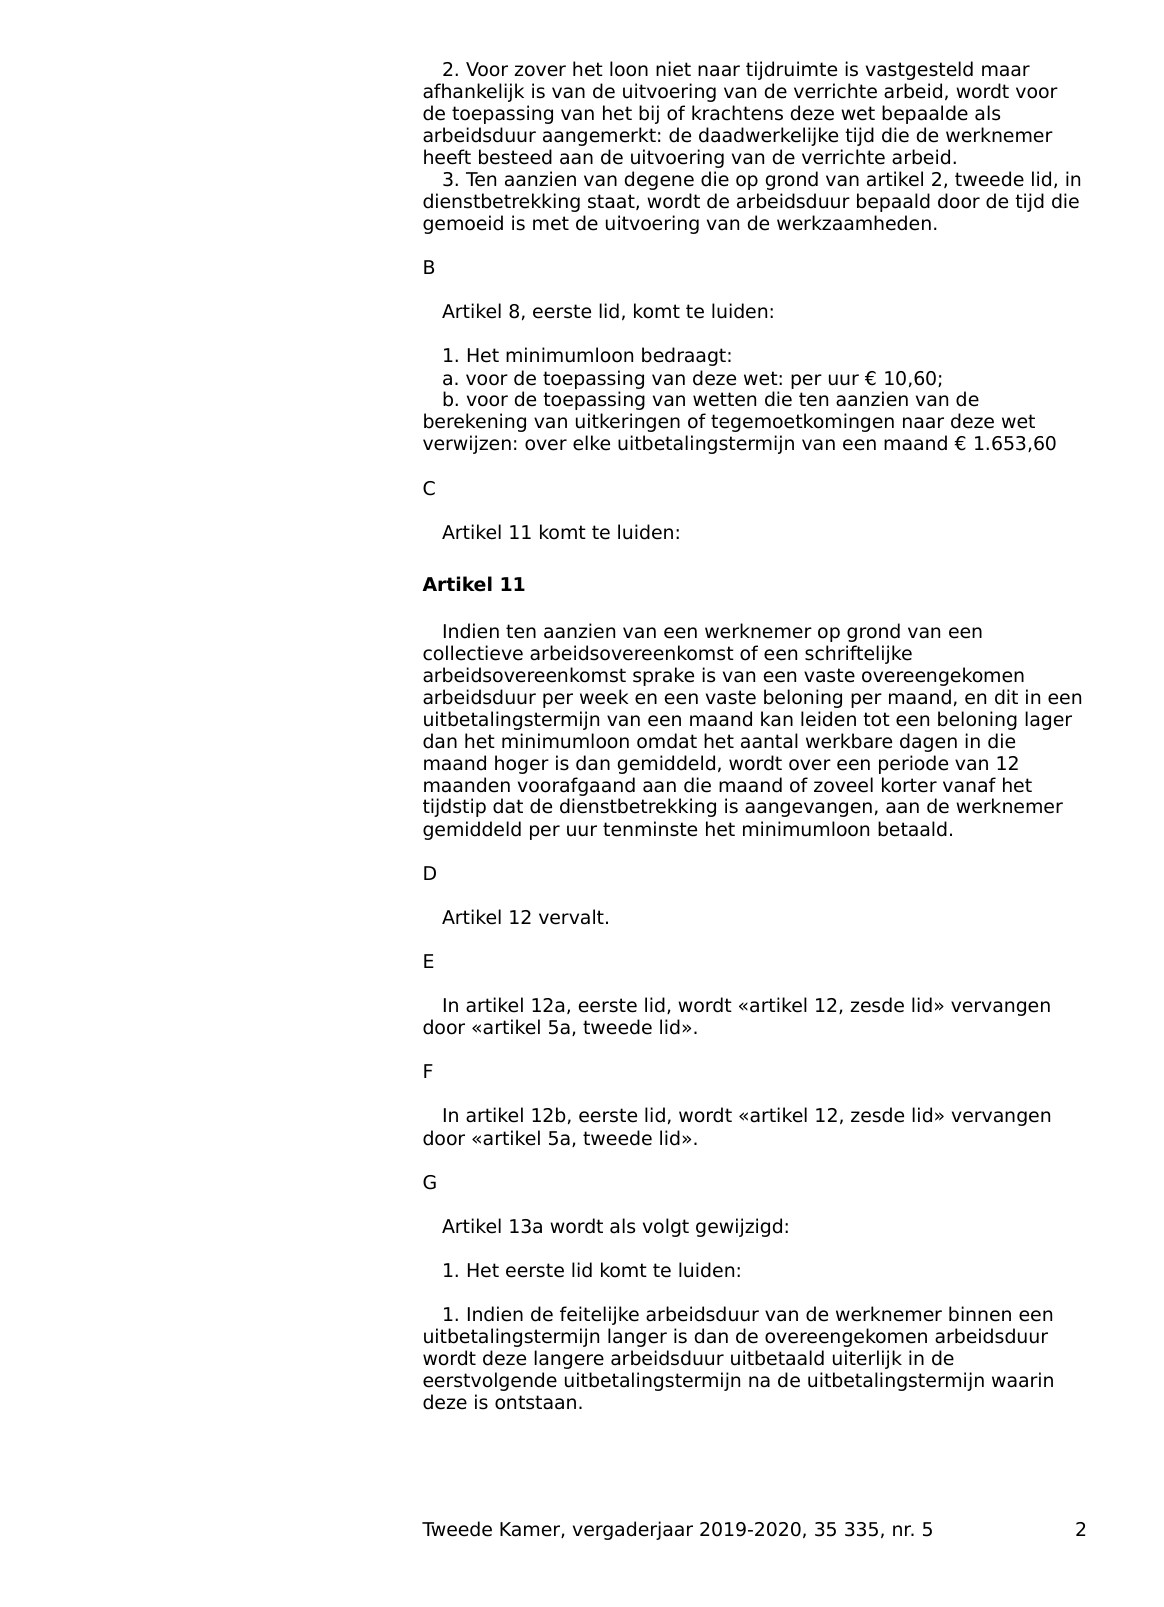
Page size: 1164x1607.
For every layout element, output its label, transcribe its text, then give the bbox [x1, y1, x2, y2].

text 1. Indien de feitelijke arbeidsduur van de werknemer binnen een uitbetalingstermijn langer is dan de overeengekomen arbeidsduur wordt deze langere arbeidsduur uitbetaald uiterlijk in de eerstvolgende uitbetalingstermijn na de uitbetalingstermijn waarin deze is ontstaan. [422, 1304, 1087, 1414]
text In artikel 12a, eerste lid, wordt «artikel 12, zesde lid» vervangen door «artikel 5a, tweede lid». [422, 995, 1087, 1039]
text Artikel 13a wordt als volgt gewijzigd: [422, 1216, 1087, 1238]
text Artikel 11 komt te luiden: [422, 522, 1087, 544]
text a. voor de toepassing van deze wet: per uur € 10,60; [422, 367, 1087, 389]
text Artikel 8, eerste lid, komt te luiden: [422, 301, 1087, 323]
subtitle Artikel 11 [422, 574, 1087, 596]
text E [422, 951, 1087, 973]
text 1. Het eerste lid komt te luiden: [422, 1260, 1087, 1282]
text B [422, 257, 1087, 279]
text 2. Voor zover het loon niet naar tijdruimte is vastgesteld maar afhankelijk is van de uitvoering van de verrichte arbeid, wordt voor de toepassing van het bij of krachtens deze wet bepaalde als arbeidsduur aangemerkt: de daadwerkelijke tijd die de werknemer heeft besteed aan de uitvoering van de verrichte arbeid. [422, 59, 1087, 169]
text D [422, 863, 1087, 884]
text In artikel 12b, eerste lid, wordt «artikel 12, zesde lid» vervangen door «artikel 5a, tweede lid». [422, 1105, 1087, 1149]
text b. voor de toepassing van wetten die ten aanzien van de berekening van uitkeringen of tegemoetkomingen naar deze wet verwijzen: over elke uitbetalingstermijn van een maand € 1.653,60 [422, 389, 1087, 455]
text 1. Het minimumloon bedraagt: [422, 345, 1087, 367]
text F [422, 1061, 1087, 1083]
text C [422, 477, 1087, 499]
text 3. Ten aanzien van degene die op grond van artikel 2, tweede lid, in dienstbetrekking staat, wordt de arbeidsduur bepaald door de tijd die gemoeid is met de uitvoering van de werkzaamheden. [422, 169, 1087, 235]
text Indien ten aanzien van een werknemer op grond van een collectieve arbeidsovereenkomst of een schriftelijke arbeidsovereenkomst sprake is van een vaste overeengekomen arbeidsduur per week en een vaste beloning per maand, en dit in een uitbetalingstermijn van een maand kan leiden tot een beloning lager dan het minimumloon omdat het aantal werkbare dagen in die maand hoger is dan gemiddeld, wordt over een periode van 12 maanden voorafgaand aan die maand of zoveel korter vanaf het tijdstip dat de dienstbetrekking is aangevangen, aan de werknemer gemiddeld per uur tenminste het minimumloon betaald. [422, 621, 1087, 840]
text Artikel 12 vervalt. [422, 907, 1087, 929]
text G [422, 1172, 1087, 1193]
